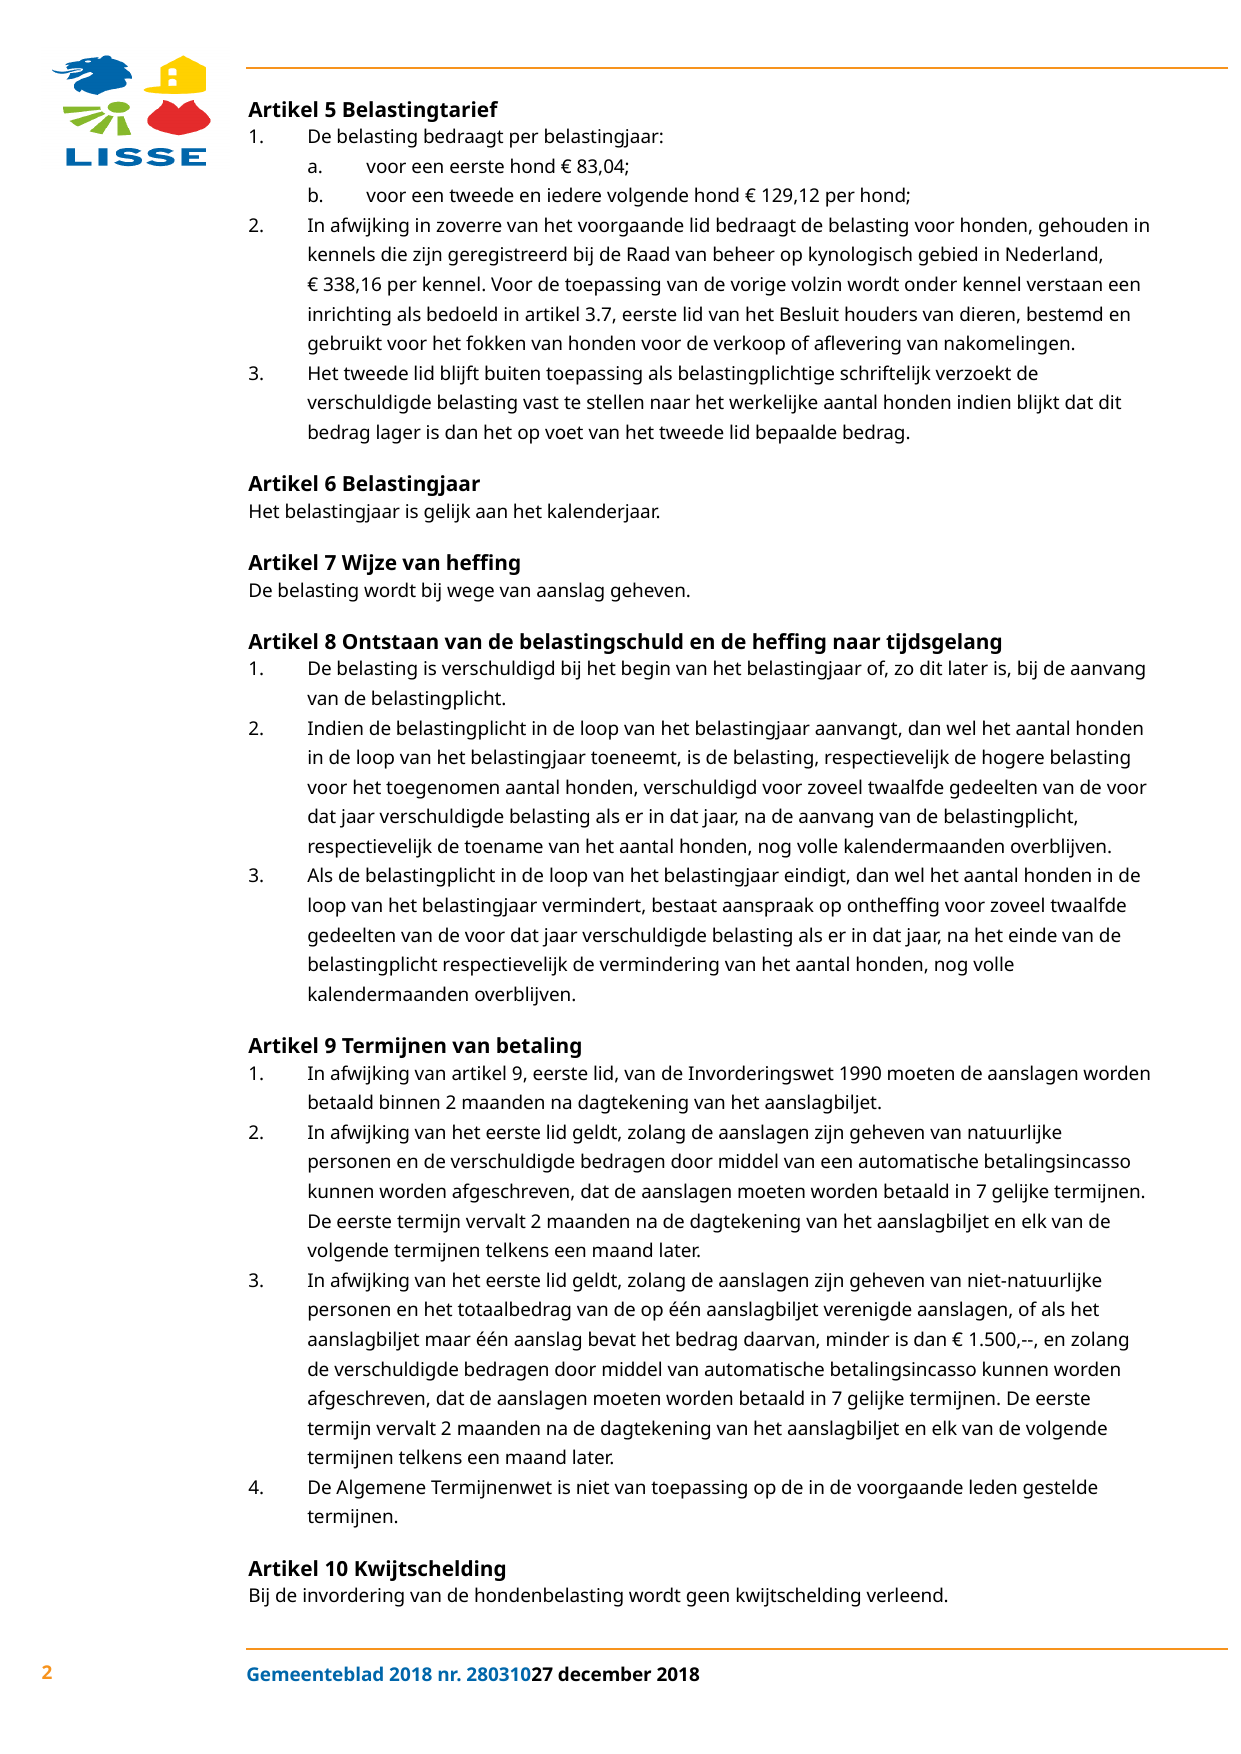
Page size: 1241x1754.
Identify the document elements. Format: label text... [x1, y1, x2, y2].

text De belasting wordt bij wege van aanslag geheven. [248, 577, 1152, 602]
list voor een eerste hond € 83,04; [307, 153, 1152, 178]
text Artikel 5 Belastingtarief [248, 95, 1152, 123]
text Het belastingjaar is gelijk aan het kalenderjaar. [248, 498, 1152, 524]
list De belasting bedraagt per belastingjaar: [248, 123, 1152, 149]
list In afwijking van artikel 9, eerste lid, van de Invorderingswet 1990 moeten de aanslagen worden betaald binnen 2 maanden na dagtekening van het aanslagbiljet. [248, 1060, 1152, 1115]
list Het tweede lid blijft buiten toepassing als belastingplichtige schriftelijk verzoekt de verschuldigde belasting vast te stellen naar het werkelijke aantal honden indien blijkt dat dit bedrag lager is dan het op voet van het tweede lid bepaalde bedrag. [248, 360, 1152, 445]
text Artikel 10 Kwijtschelding [248, 1554, 1152, 1582]
list In afwijking van het eerste lid geldt, zolang de aanslagen zijn geheven van natuurlijke personen en de verschuldigde bedragen door middel van een automatische betalingsincasso kunnen worden afgeschreven, dat de aanslagen moeten worden betaald in 7 gelijke termijnen. De eerste termijn vervalt 2 maanden na de dagtekening van het aanslagbiljet en elk van de volgende termijnen telkens een maand later. [248, 1119, 1152, 1263]
text Artikel 7 Wijze van heffing [248, 548, 1152, 577]
list voor een tweede en iedere volgende hond € 129,12 per hond; [307, 182, 1152, 208]
list De belasting is verschuldigd bij het begin van het belastingjaar of, zo dit later is, bij de aanvang van de belastingplicht. [248, 656, 1152, 711]
text Bij de invordering van de hondenbelasting wordt geen kwijtschelding verleend. [248, 1582, 1152, 1608]
list Indien de belastingplicht in de loop van het belastingjaar aanvangt, dan wel het aantal honden in de loop van het belastingjaar toeneemt, is de belasting, respectievelijk de hogere belasting voor het toegenomen aantal honden, verschuldigd voor zoveel twaalfde gedeelten van de voor dat jaar verschuldigde belasting als er in dat jaar, na de aanvang van de belastingplicht, respectievelijk de toename van het aantal honden, nog volle kalendermaanden overblijven. [248, 715, 1152, 859]
list Als de belastingplicht in de loop van het belastingjaar eindigt, dan wel het aantal honden in de loop van het belastingjaar vermindert, bestaat aanspraak op ontheffing voor zoveel twaalfde gedeelten van de voor dat jaar verschuldigde belasting als er in dat jaar, na het einde van de belastingplicht respectievelijk de vermindering van het aantal honden, nog volle kalendermaanden overblijven. [248, 863, 1152, 1007]
list In afwijking in zoverre van het voorgaande lid bedraagt de belasting voor honden, gehouden in kennels die zijn geregistreerd bij de Raad van beheer op kynologisch gebied in Nederland, € 338,16 per kennel. Voor de toepassing van de vorige volzin wordt onder kennel verstaan een inrichting als bedoeld in artikel 3.7, eerste lid van het Besluit houders van dieren, bestemd en gebruikt voor het fokken van honden voor de verkoop of aflevering van nakomelingen. [248, 212, 1152, 356]
list In afwijking van het eerste lid geldt, zolang de aanslagen zijn geheven van niet-natuurlijke personen en het totaalbedrag van de op één aanslagbiljet verenigde aanslagen, of als het aanslagbiljet maar één aanslag bevat het bedrag daarvan, minder is dan € 1.500,--, en zolang de verschuldigde bedragen door middel van automatische betalingsincasso kunnen worden afgeschreven, dat de aanslagen moeten worden betaald in 7 gelijke termijnen. De eerste termijn vervalt 2 maanden na de dagtekening van het aanslagbiljet en elk van de volgende termijnen telkens een maand later. [248, 1267, 1152, 1470]
text Artikel 6 Belastingjaar [248, 469, 1152, 498]
picture [41, 47, 231, 172]
text Artikel 9 Termijnen van betaling [248, 1031, 1152, 1060]
text Artikel 8 Ontstaan van de belastingschuld en de heffing naar tijdsgelang [248, 627, 1152, 656]
list De Algemene Termijnenwet is niet van toepassing op de in de voorgaande leden gestelde termijnen. [248, 1474, 1152, 1529]
